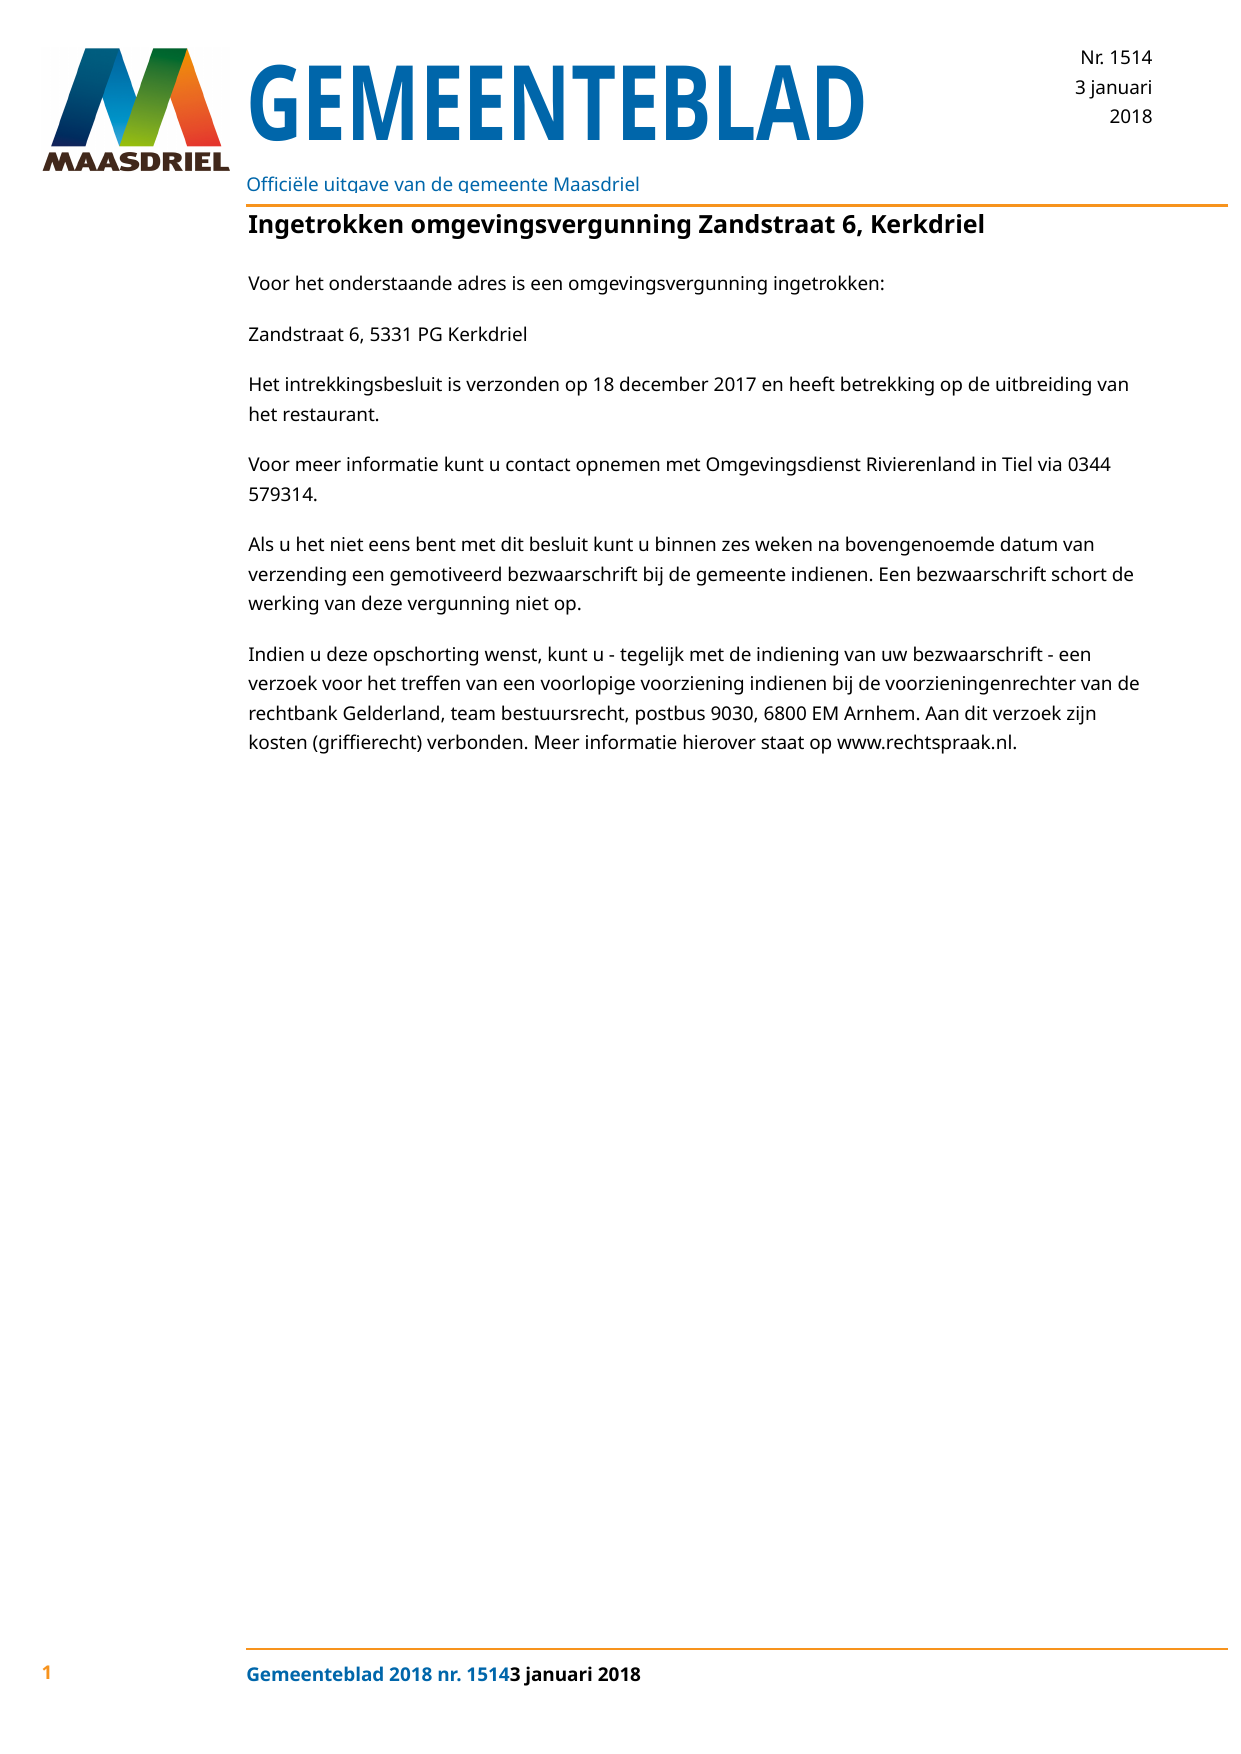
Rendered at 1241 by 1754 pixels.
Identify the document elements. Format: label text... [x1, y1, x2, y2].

text Indien u deze opschorting wenst, kunt u - tegelijk met de indiening van uw bezwaarschrift - een verzoek voor het treffen van een voorlopige voorziening indienen bij de voorzieningenrechter van de rechtbank Gelderland, team bestuursrecht, postbus 9030, 6800 EM Arnhem. Aan dit verzoek zijn kosten (griffierecht) verbonden. Meer informatie hierover staat op www.rechtspraak.nl. [248, 641, 1152, 755]
text Ingetrokken omgevingsvergunning Zandstraat 6, Kerkdriel [248, 207, 1152, 241]
text Als u het niet eens bent met dit besluit kunt u binnen zes weken na bovengenoemde datum van verzending een gemotiveerd bezwaarschrift bij de gemeente indienen. Een bezwaarschrift schort de werking van deze vergunning niet op. [248, 531, 1152, 616]
text Het intrekkingsbesluit is verzonden op 18 december 2017 en heeft betrekking op de uitbreiding van het restaurant. [248, 371, 1152, 426]
text Voor het onderstaande adres is een omgevingsvergunning ingetrokken: [248, 270, 1152, 296]
picture [41, 47, 231, 172]
text Voor meer informatie kunt u contact opnemen met Omgevingsdienst Rivierenland in Tiel via 0344 579314. [248, 451, 1152, 506]
text Zandstraat 6, 5331 PG Kerkdriel [248, 321, 1152, 346]
